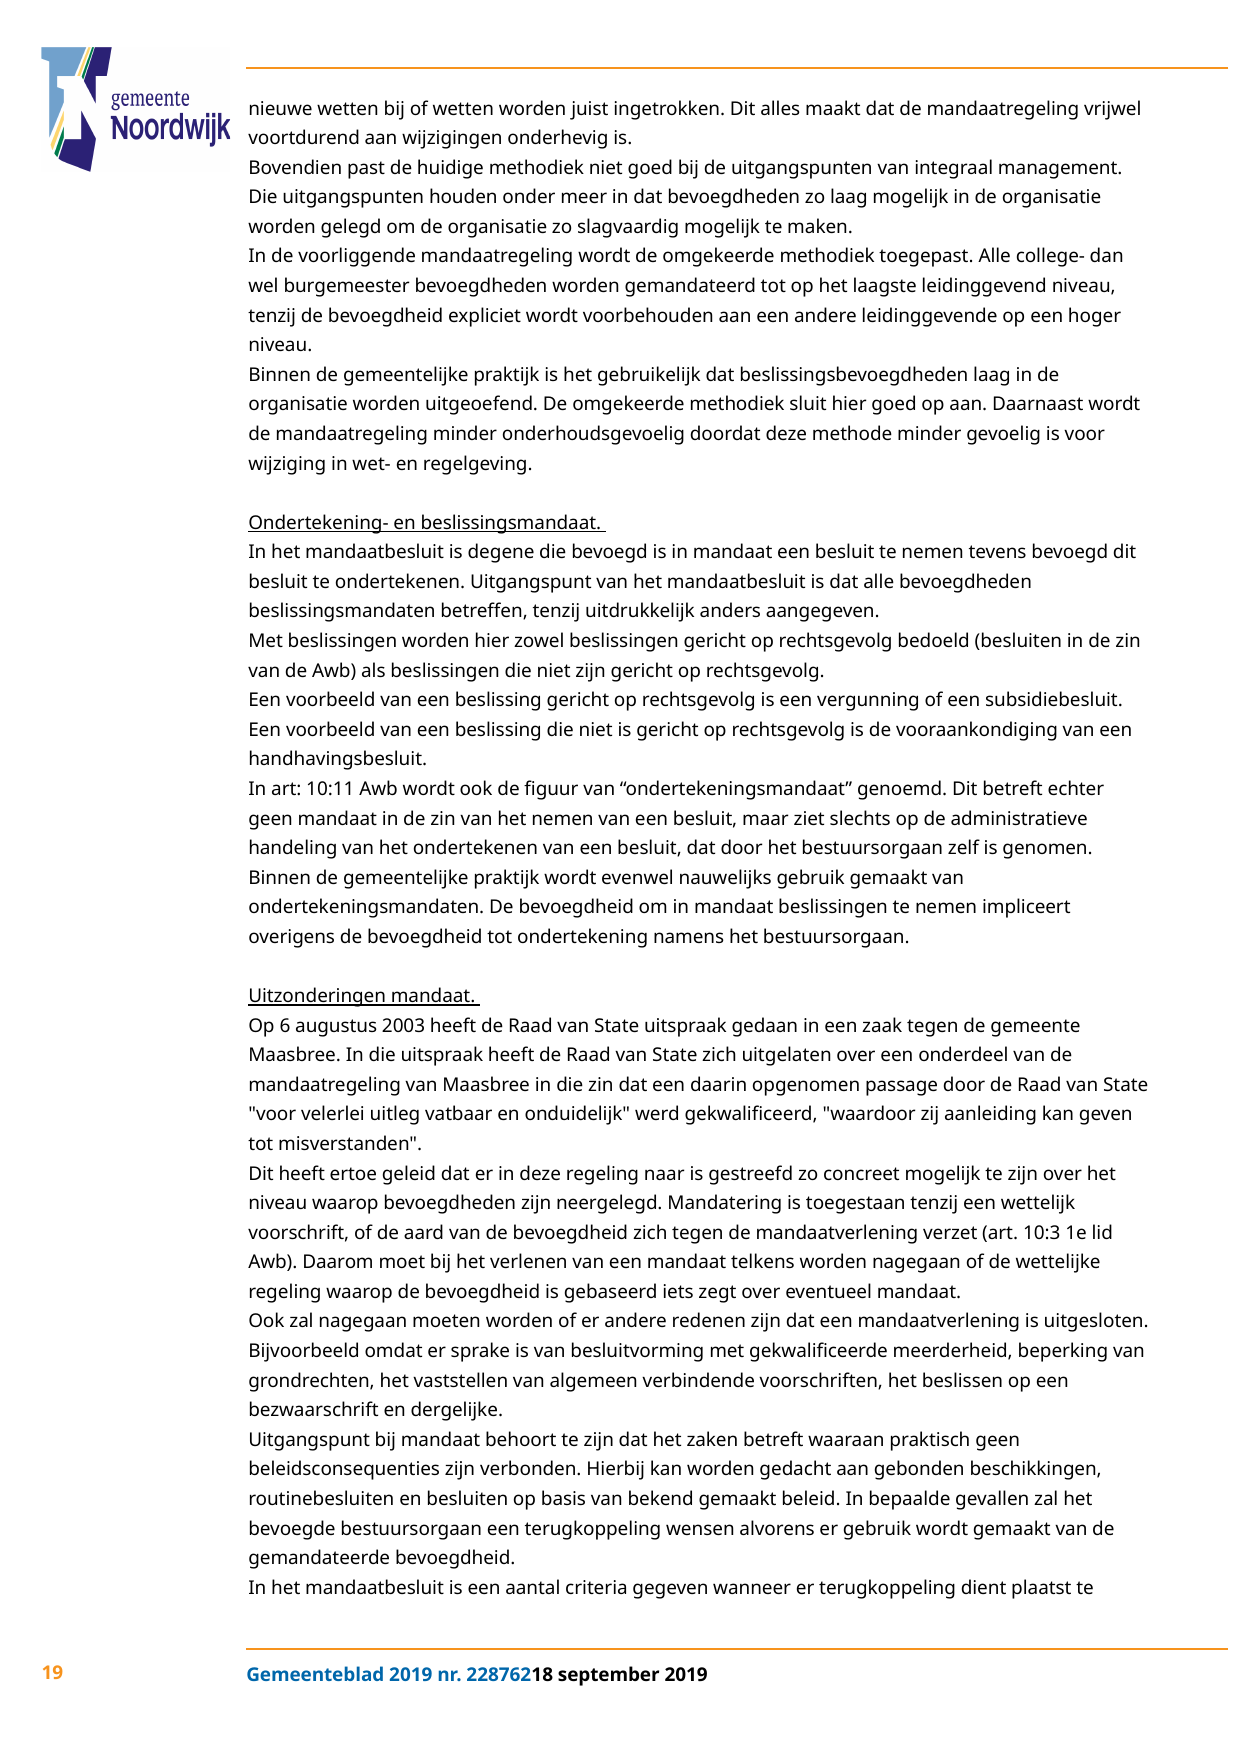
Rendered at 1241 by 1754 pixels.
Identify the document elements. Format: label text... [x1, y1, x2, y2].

text In het mandaatbesluit is een aantal criteria gegeven wanneer er terugkoppeling dient plaatst te [248, 1574, 1152, 1600]
text Met beslissingen worden hier zowel beslissingen gericht op rechtsgevolg bedoeld (besluiten in de zin van de Awb) als beslissingen die niet zijn gericht op rechtsgevolg. [248, 627, 1152, 683]
text Uitzonderingen mandaat. [248, 982, 1152, 1008]
text In de voorliggende mandaatregeling wordt de omgekeerde methodiek toegepast. Alle college- dan wel burgemeester bevoegdheden worden gemandateerd tot op het laagste leidinggevend niveau, tenzij de bevoegdheid expliciet wordt voorbehouden aan een andere leidinggevende op een hoger niveau. [248, 243, 1152, 357]
text In het mandaatbesluit is degene die bevoegd is in mandaat een besluit te nemen tevens bevoegd dit besluit te ondertekenen. Uitgangspunt van het mandaatbesluit is dat alle bevoegdheden beslissingsmandaten betreffen, tenzij uitdrukkelijk anders aangegeven. [248, 538, 1152, 623]
text Dit heeft ertoe geleid dat er in deze regeling naar is gestreefd zo concreet mogelijk te zijn over het niveau waarop bevoegdheden zijn neergelegd. Mandatering is toegestaan tenzij een wettelijk voorschrift, of de aard van de bevoegdheid zich tegen de mandaatverlening verzet (art. 10:3 1e lid Awb). Daarom moet bij het verlenen van een mandaat telkens worden nagegaan of de wettelijke regeling waarop de bevoegdheid is gebaseerd iets zegt over eventueel mandaat. [248, 1160, 1152, 1304]
picture [41, 47, 231, 172]
text Uitgangspunt bij mandaat behoort te zijn dat het zaken betreft waaraan praktisch geen beleidsconsequenties zijn verbonden. Hierbij kan worden gedacht aan gebonden beschikkingen, routinebesluiten en besluiten op basis van bekend gemaakt beleid. In bepaalde gevallen zal het bevoegde bestuursorgaan een terugkoppeling wensen alvorens er gebruik wordt gemaakt van de gemandateerde bevoegdheid. [248, 1426, 1152, 1570]
text Bovendien past de huidige methodiek niet goed bij de uitgangspunten van integraal management. Die uitgangspunten houden onder meer in dat bevoegdheden zo laag mogelijk in de organisatie worden gelegd om de organisatie zo slagvaardig mogelijk te maken. [248, 154, 1152, 239]
text Een voorbeeld van een beslissing gericht op rechtsgevolg is een vergunning of een subsidiebesluit. Een voorbeeld van een beslissing die niet is gericht op rechtsgevolg is de vooraankondiging van een handhavingsbesluit. [248, 686, 1152, 771]
text Ondertekening- en beslissingsmandaat. [248, 509, 1152, 535]
text Op 6 augustus 2003 heeft de Raad van State uitspraak gedaan in een zaak tegen de gemeente Maasbree. In die uitspraak heeft de Raad van State zich uitgelaten over een onderdeel van de mandaatregeling van Maasbree in die zin dat een daarin opgenomen passage door de Raad van State "voor velerlei uitleg vatbaar en onduidelijk" werd gekwalificeerd, "waardoor zij aanleiding kan geven tot misverstanden". [248, 1012, 1152, 1156]
text Ook zal nagegaan moeten worden of er andere redenen zijn dat een mandaatverlening is uitgesloten. Bijvoorbeeld omdat er sprake is van besluitvorming met gekwalificeerde meerderheid, beperking van grondrechten, het vaststellen van algemeen verbindende voorschriften, het beslissen op een bezwaarschrift en dergelijke. [248, 1308, 1152, 1422]
text nieuwe wetten bij of wetten worden juist ingetrokken. Dit alles maakt dat de mandaatregeling vrijwel voortdurend aan wijzigingen onderhevig is. [248, 95, 1152, 150]
text In art: 10:11 Awb wordt ook de figuur van “ondertekeningsmandaat” genoemd. Dit betreft echter geen mandaat in de zin van het nemen van een besluit, maar ziet slechts op de administratieve handeling van het ondertekenen van een besluit, dat door het bestuursorgaan zelf is genomen. Binnen de gemeentelijke praktijk wordt evenwel nauwelijks gebruik gemaakt van ondertekeningsmandaten. De bevoegdheid om in mandaat beslissingen te nemen impliceert overigens de bevoegdheid tot ondertekening namens het bestuursorgaan. [248, 775, 1152, 949]
text Binnen de gemeentelijke praktijk is het gebruikelijk dat beslissingsbevoegdheden laag in de organisatie worden uitgeoefend. De omgekeerde methodiek sluit hier goed op aan. Daarnaast wordt de mandaatregeling minder onderhoudsgevoelig doordat deze methode minder gevoelig is voor wijziging in wet- en regelgeving. [248, 361, 1152, 476]
